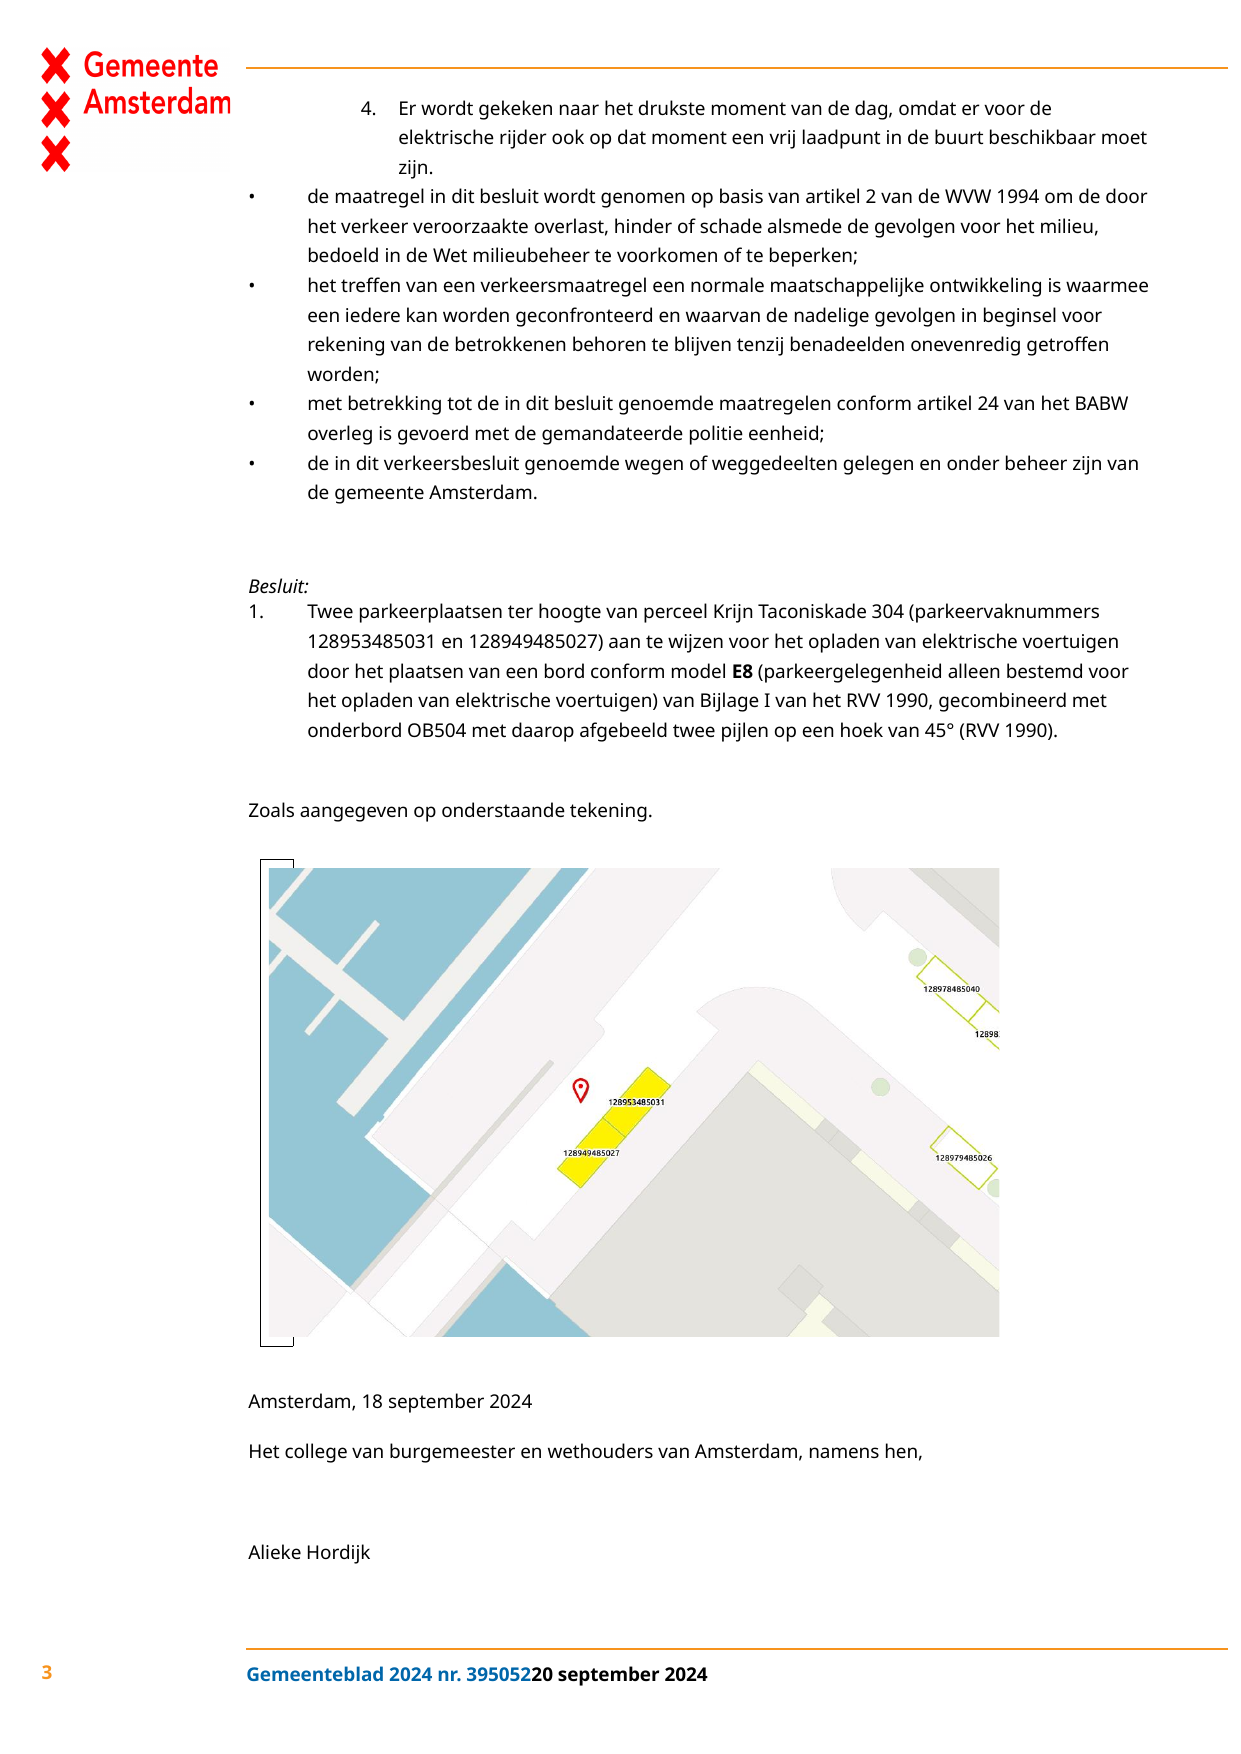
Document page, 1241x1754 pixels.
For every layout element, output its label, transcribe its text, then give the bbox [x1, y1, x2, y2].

text Zoals aangegeven op onderstaande tekening. [248, 797, 1152, 823]
text Amsterdam, 18 september 2024 [248, 1388, 1152, 1414]
picture [41, 47, 231, 172]
list de in dit verkeersbesluit genoemde wegen of weggedeelten gelegen en onder beheer zijn van de gemeente Amsterdam. [248, 450, 1152, 505]
list Twee parkeerplaatsen ter hoogte van perceel Krijn Taconiskade 304 (parkeervaknummers 128953485031 en 128949485027) aan te wijzen voor het opladen van elektrische voertuigen door het plaatsen van een bord conform model E8 (parkeergelegenheid alleen bestemd voor het opladen van elektrische voertuigen) van Bijlage I van het RVV 1990, gecombineerd met onderbord OB504 met daarop afgebeeld twee pijlen op een hoek van 45° (RVV 1990). [248, 599, 1152, 743]
picture [268, 868, 1000, 1337]
list met betrekking tot de in dit besluit genoemde maatregelen conform artikel 24 van het BABW overleg is gevoerd met de gemandateerde politie eenheid; [248, 391, 1152, 446]
text Het college van burgemeester en wethouders van Amsterdam, namens hen, [248, 1439, 1152, 1464]
list het treffen van een verkeersmaatregel een normale maatschappelijke ontwikkeling is waarmee een iedere kan worden geconfronteerd en waarvan de nadelige gevolgen in beginsel voor rekening van de betrokkenen behoren te blijven tenzij benadeelden onevenredig getroffen worden; [248, 272, 1152, 387]
list de maatregel in dit besluit wordt genomen op basis van artikel 2 van de WVW 1994 om de door het verkeer veroorzaakte overlast, hinder of schade alsmede de gevolgen voor het milieu, bedoeld in de Wet milieubeheer te voorkomen of te beperken; [248, 183, 1152, 268]
list Er wordt gekeken naar het drukste moment van de dag, omdat er voor de elektrische rijder ook op dat moment een vrij laadpunt in de buurt beschikbaar moet zijn. [361, 95, 1152, 180]
text Alieke Hordijk [248, 1539, 1152, 1565]
text Besluit: [248, 573, 1152, 599]
